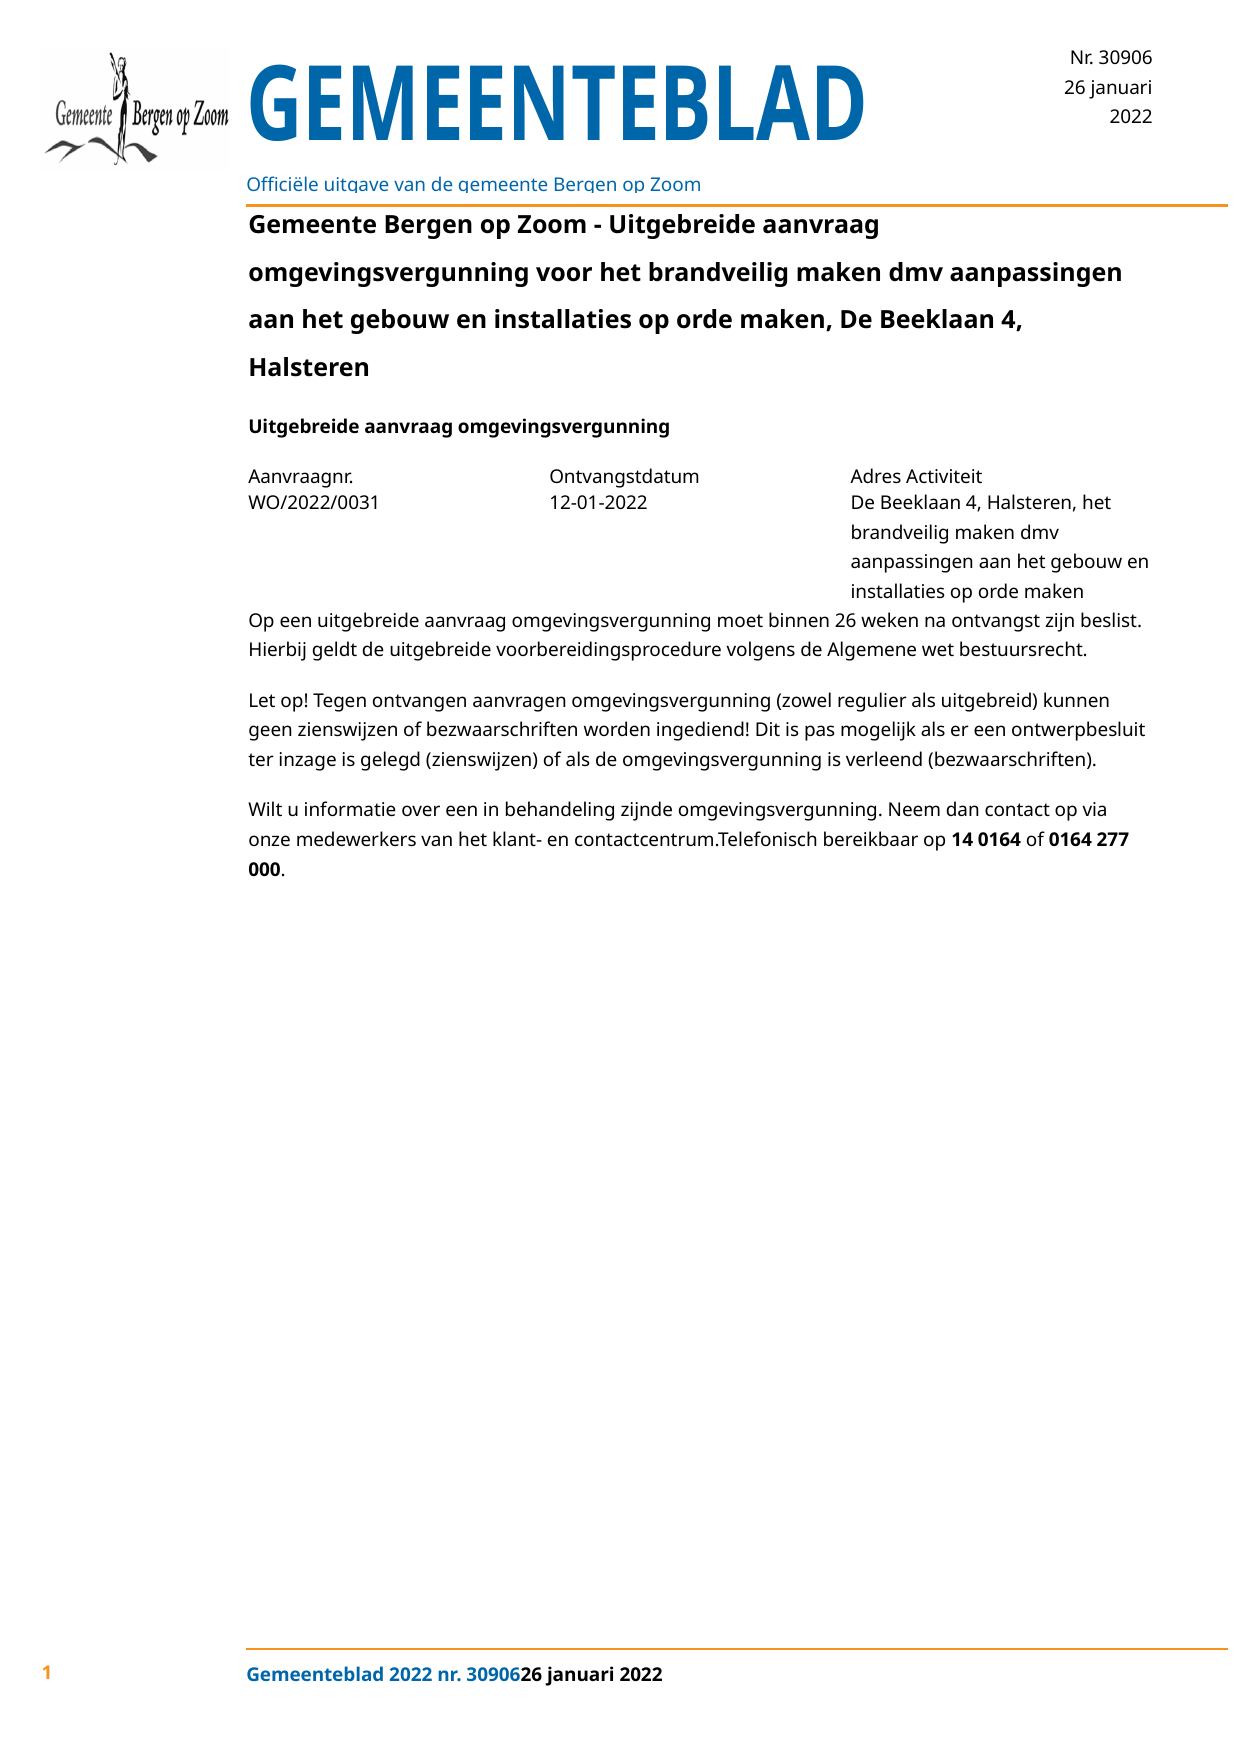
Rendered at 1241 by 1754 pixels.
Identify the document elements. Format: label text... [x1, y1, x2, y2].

table_header Ontvangstdatum [549, 464, 850, 489]
table_cell De Beeklaan 4, Halsteren, het brandveilig maken dmv aanpassingen aan het gebouw en installaties op orde maken [850, 489, 1152, 604]
text Op een uitgebreide aanvraag omgevingsvergunning moet binnen 26 weken na ontvangst zijn beslist. Hierbij geldt de uitgebreide voorbereidingsprocedure volgens de Algemene wet bestuursrecht. [248, 607, 1152, 662]
table_cell WO/2022/0031 [248, 489, 549, 604]
text Gemeente Bergen op Zoom - Uitgebreide aanvraag omgevingsvergunning voor het brandveilig maken dmv aanpassingen aan het gebouw en installaties op orde maken, De Beeklaan 4, Halsteren [248, 207, 1152, 384]
text Uitgebreide aanvraag omgevingsvergunning [248, 413, 1152, 439]
table_header Aanvraagnr. [248, 464, 549, 489]
text Wilt u informatie over een in behandeling zijnde omgevingsvergunning. Neem dan contact op via onze medewerkers van het klant- en contactcentrum.Telefonisch bereikbaar op 14 0164 of 0164 277 000. [248, 797, 1152, 882]
table_header Adres Activiteit [850, 464, 1152, 489]
text Let op! Tegen ontvangen aanvragen omgevingsvergunning (zowel regulier als uitgebreid) kunnen geen zienswijzen of bezwaarschriften worden ingediend! Dit is pas mogelijk als er een ontwerpbesluit ter inzage is gelegd (zienswijzen) of als de omgevingsvergunning is verleend (bezwaarschriften). [248, 687, 1152, 772]
table_cell 12-01-2022 [549, 489, 850, 604]
picture [41, 47, 231, 172]
